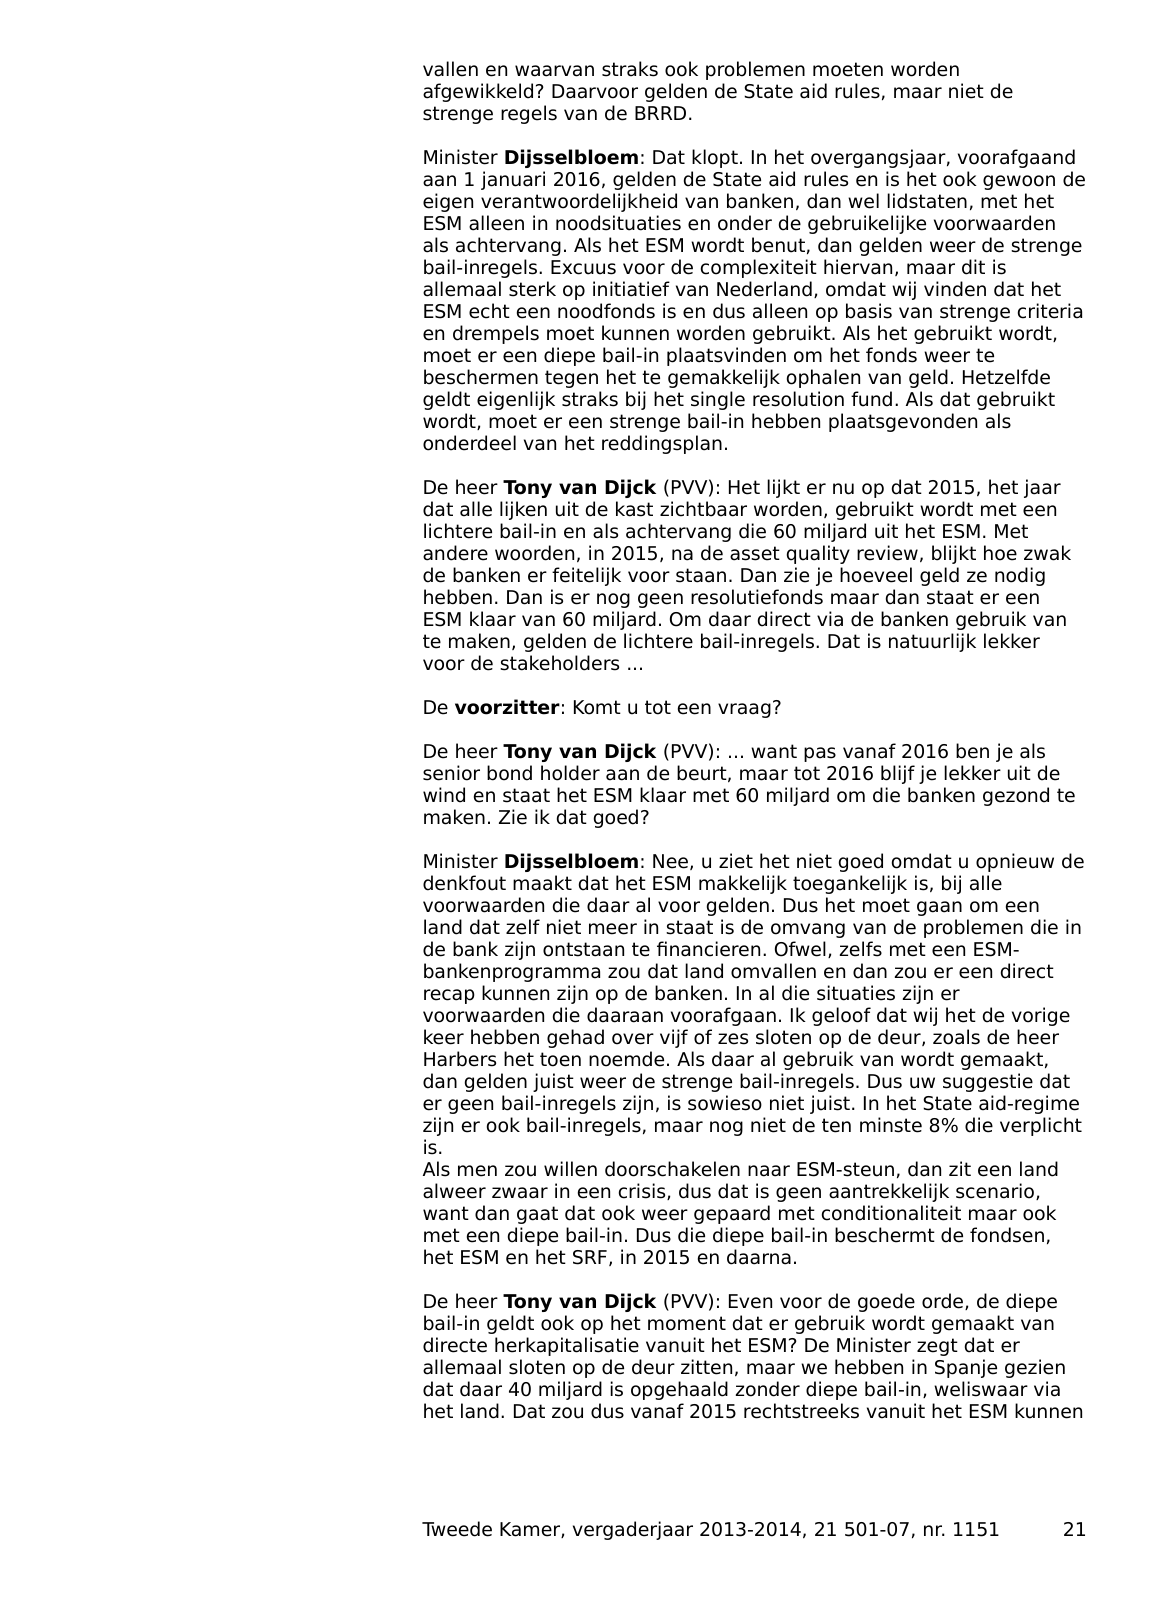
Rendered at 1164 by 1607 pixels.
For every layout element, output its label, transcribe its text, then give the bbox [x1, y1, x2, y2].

text vallen en waarvan straks ook problemen moeten worden afgewikkeld? Daarvoor gelden de State aid rules, maar niet de strenge regels van de BRRD. [422, 59, 1087, 125]
text De heer Tony van Dijck (PVV): Het lijkt er nu op dat 2015, het jaar dat alle lijken uit de kast zichtbaar worden, gebruikt wordt met een lichtere bail-in en als achtervang die 60 miljard uit het ESM. Met andere woorden, in 2015, na de asset quality review, blijkt hoe zwak de banken er feitelijk voor staan. Dan zie je hoeveel geld ze nodig hebben. Dan is er nog geen resolutiefonds maar dan staat er een ESM klaar van 60 miljard. Om daar direct via de banken gebruik van te maken, gelden de lichtere bail-inregels. Dat is natuurlijk lekker voor de stakeholders ... [422, 477, 1087, 675]
text Minister Dijsselbloem: Nee, u ziet het niet goed omdat u opnieuw de denkfout maakt dat het ESM makkelijk toegankelijk is, bij alle voorwaarden die daar al voor gelden. Dus het moet gaan om een land dat zelf niet meer in staat is de omvang van de problemen die in de bank zijn ontstaan te financieren. Ofwel, zelfs met een ESM-bankenprogramma zou dat land omvallen en dan zou er een direct recap kunnen zijn op de banken. In al die situaties zijn er voorwaarden die daaraan voorafgaan. Ik geloof dat wij het de vorige keer hebben gehad over vijf of zes sloten op de deur, zoals de heer Harbers het toen noemde. Als daar al gebruik van wordt gemaakt, dan gelden juist weer de strenge bail-inregels. Dus uw suggestie dat er geen bail-inregels zijn, is sowieso niet juist. In het State aid-regime zijn er ook bail-inregels, maar nog niet de ten minste 8% die verplicht is. [422, 851, 1087, 1159]
text De heer Tony van Dijck (PVV): Even voor de goede orde, de diepe bail-in geldt ook op het moment dat er gebruik wordt gemaakt van directe herkapitalisatie vanuit het ESM? De Minister zegt dat er allemaal sloten op de deur zitten, maar we hebben in Spanje gezien dat daar 40 miljard is opgehaald zonder diepe bail-in, weliswaar via het land. Dat zou dus vanaf 2015 rechtstreeks vanuit het ESM kunnen [422, 1291, 1087, 1423]
text De heer Tony van Dijck (PVV): ... want pas vanaf 2016 ben je als senior bond holder aan de beurt, maar tot 2016 blijf je lekker uit de wind en staat het ESM klaar met 60 miljard om die banken gezond te maken. Zie ik dat goed? [422, 741, 1087, 829]
text De voorzitter: Komt u tot een vraag? [422, 697, 1087, 719]
text Als men zou willen doorschakelen naar ESM-steun, dan zit een land alweer zwaar in een crisis, dus dat is geen aantrekkelijk scenario, want dan gaat dat ook weer gepaard met conditionaliteit maar ook met een diepe bail-in. Dus die diepe bail-in beschermt de fondsen, het ESM en het SRF, in 2015 en daarna. [422, 1159, 1087, 1269]
text Minister Dijsselbloem: Dat klopt. In het overgangsjaar, voorafgaand aan 1 januari 2016, gelden de State aid rules en is het ook gewoon de eigen verantwoordelijkheid van banken, dan wel lidstaten, met het ESM alleen in noodsituaties en onder de gebruikelijke voorwaarden als achtervang. Als het ESM wordt benut, dan gelden weer de strenge bail-inregels. Excuus voor de complexiteit hiervan, maar dit is allemaal sterk op initiatief van Nederland, omdat wij vinden dat het ESM echt een noodfonds is en dus alleen op basis van strenge criteria en drempels moet kunnen worden gebruikt. Als het gebruikt wordt, moet er een diepe bail-in plaatsvinden om het fonds weer te beschermen tegen het te gemakkelijk ophalen van geld. Hetzelfde geldt eigenlijk straks bij het single resolution fund. Als dat gebruikt wordt, moet er een strenge bail-in hebben plaatsgevonden als onderdeel van het reddingsplan. [422, 147, 1087, 455]
